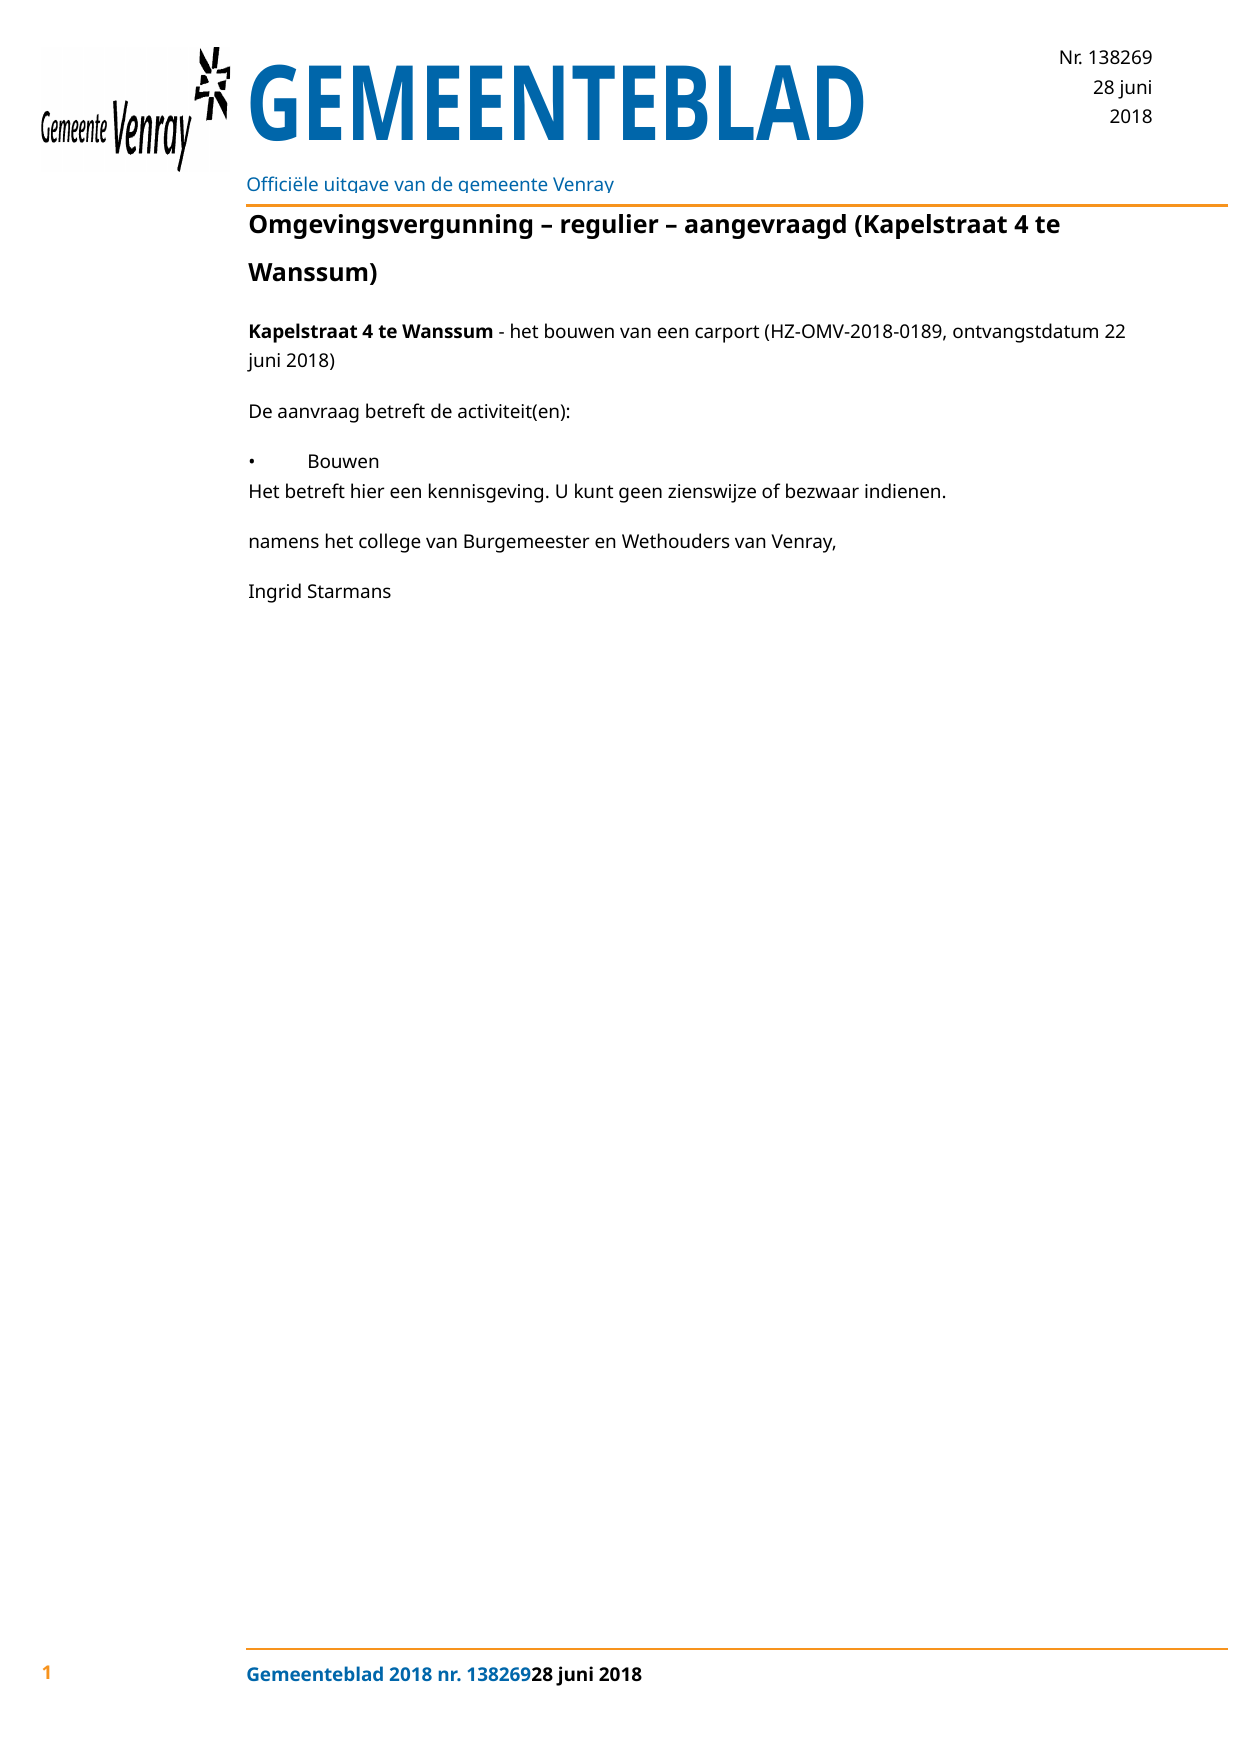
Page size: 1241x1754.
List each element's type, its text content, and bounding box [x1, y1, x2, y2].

text Omgevingsvergunning – regulier – aangevraagd (Kapelstraat 4 te Wanssum) [248, 207, 1152, 288]
picture [41, 47, 231, 172]
list Bouwen [248, 448, 1152, 474]
text Kapelstraat 4 te Wanssum - het bouwen van een carport (HZ-OMV-2018-0189, ontvangstdatum 22 juni 2018) [248, 318, 1152, 373]
text Het betreft hier een kennisgeving. U kunt geen zienswijze of bezwaar indienen. [248, 478, 1152, 504]
text namens het college van Burgemeester en Wethouders van Venray, [248, 528, 1152, 554]
text Ingrid Starmans [248, 579, 1152, 604]
text De aanvraag betreft de activiteit(en): [248, 398, 1152, 424]
